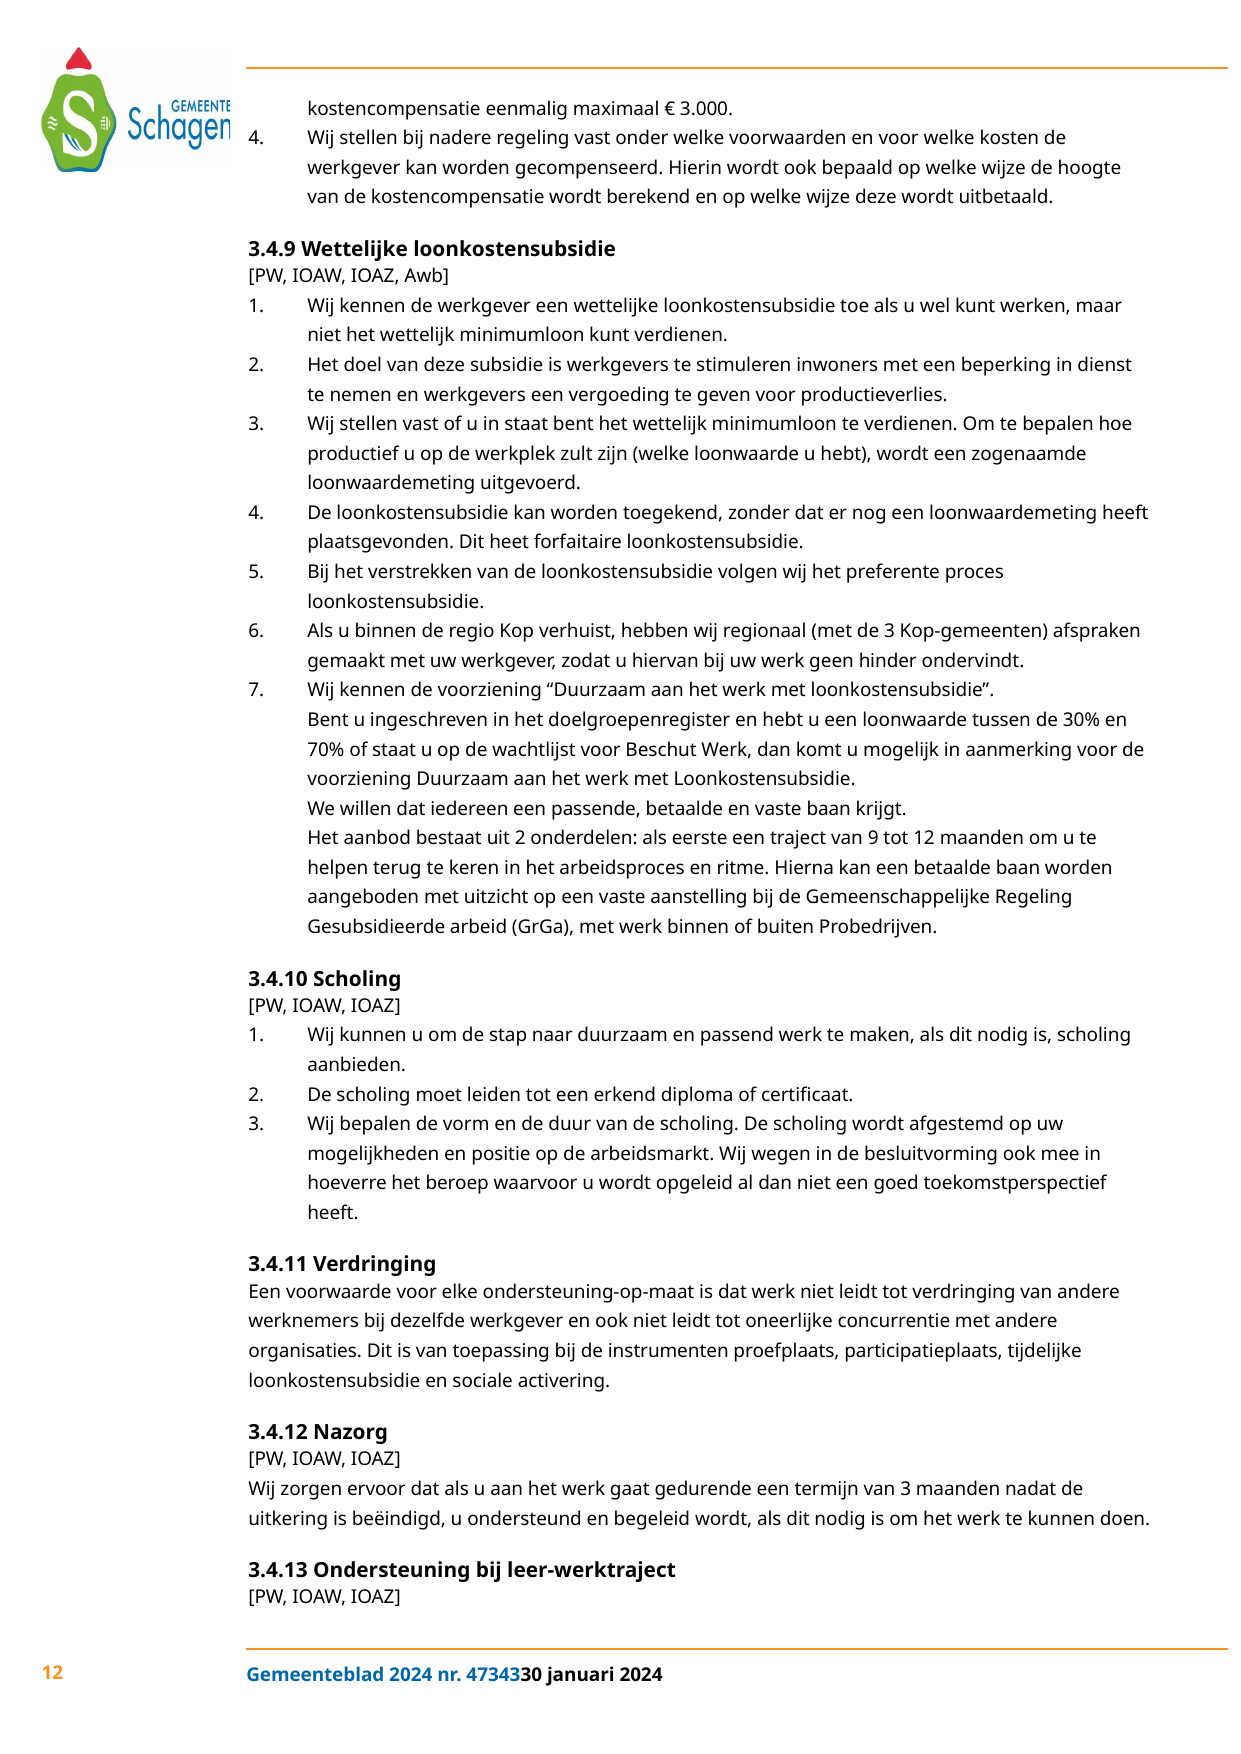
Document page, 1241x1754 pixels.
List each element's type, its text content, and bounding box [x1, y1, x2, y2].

list Bent u ingeschreven in het doelgroepenregister en hebt u een loonwaarde tussen de 30% en 70% of staat u op de wachtlijst voor Beschut Werk, dan komt u mogelijk in aanmerking voor de voorziening Duurzaam aan het werk met Loonkostensubsidie. [248, 706, 1152, 791]
text 3.4.10 Scholing [248, 964, 1152, 992]
text [PW, IOAW, IOAZ] [248, 1584, 1152, 1609]
list De scholing moet leiden tot een erkend diploma of certificaat. [248, 1081, 1152, 1107]
list Wij kunnen u om de stap naar duurzaam en passend werk te maken, als dit nodig is, scholing aanbieden. [248, 1022, 1152, 1077]
text Een voorwaarde voor elke ondersteuning-op-maat is dat werk niet leidt tot verdringing van andere werknemers bij dezelfde werkgever en ook niet leidt tot oneerlijke concurrentie met andere organisaties. Dit is van toepassing bij de instrumenten proefplaats, participatieplaats, tijdelijke loonkostensubsidie en sociale activering. [248, 1278, 1152, 1392]
list Het aanbod bestaat uit 2 onderdelen: als eerste een traject van 9 tot 12 maanden om u te helpen terug te keren in het arbeidsproces en ritme. Hierna kan een betaalde baan worden aangeboden met uitzicht op een vaste aanstelling bij de Gemeenschappelijke Regeling Gesubsidieerde arbeid (GrGa), met werk binnen of buiten Probedrijven. [248, 824, 1152, 939]
list We willen dat iedereen een passende, betaalde en vaste baan krijgt. [248, 795, 1152, 821]
text [PW, IOAW, IOAZ] [248, 992, 1152, 1018]
list Wij bepalen de vorm en de duur van de scholing. De scholing wordt afgestemd op uw mogelijkheden en positie op de arbeidsmarkt. Wij wegen in de besluitvorming ook mee in hoeverre het beroep waarvoor u wordt opgeleid al dan niet een goed toekomstperspectief heeft. [248, 1110, 1152, 1225]
text 3.4.9 Wettelijke loonkostensubsidie [248, 234, 1152, 262]
list De loonkostensubsidie kan worden toegekend, zonder dat er nog een loonwaardemeting heeft plaatsgevonden. Dit heet forfaitaire loonkostensubsidie. [248, 499, 1152, 554]
list Wij stellen bij nadere regeling vast onder welke voorwaarden en voor welke kosten de werkgever kan worden gecompenseerd. Hierin wordt ook bepaald op welke wijze de hoogte van de kostencompensatie wordt berekend en op welke wijze deze wordt uitbetaald. [248, 124, 1152, 209]
list kostencompensatie eenmalig maximaal € 3.000. [248, 95, 1152, 121]
list Het doel van deze subsidie is werkgevers te stimuleren inwoners met een beperking in dienst te nemen en werkgevers een vergoeding te geven voor productieverlies. [248, 351, 1152, 406]
list Als u binnen de regio Kop verhuist, hebben wij regionaal (met de 3 Kop-gemeenten) afspraken gemaakt met uw werkgever, zodat u hiervan bij uw werk geen hinder ondervindt. [248, 617, 1152, 673]
text 3.4.13 Ondersteuning bij leer-werktraject [248, 1555, 1152, 1584]
text 3.4.11 Verdringing [248, 1249, 1152, 1278]
text [PW, IOAW, IOAZ, Awb] [248, 262, 1152, 288]
list Wij kennen de werkgever een wettelijke loonkostensubsidie toe als u wel kunt werken, maar niet het wettelijk minimumloon kunt verdienen. [248, 292, 1152, 347]
picture [41, 47, 231, 172]
list Wij stellen vast of u in staat bent het wettelijk minimumloon te verdienen. Om te bepalen hoe productief u op de werkplek zult zijn (welke loonwaarde u hebt), wordt een zogenaamde loonwaardemeting uitgevoerd. [248, 410, 1152, 495]
text Wij zorgen ervoor dat als u aan het werk gaat gedurende een termijn van 3 maanden nadat de uitkering is beëindigd, u ondersteund en begeleid wordt, als dit nodig is om het werk te kunnen doen. [248, 1475, 1152, 1531]
list Bij het verstrekken van de loonkostensubsidie volgen wij het preferente proces loonkostensubsidie. [248, 558, 1152, 613]
list Wij kennen de voorziening “Duurzaam aan het werk met loonkostensubsidie”. [248, 677, 1152, 702]
text 3.4.12 Nazorg [248, 1417, 1152, 1446]
text [PW, IOAW, IOAZ] [248, 1446, 1152, 1471]
